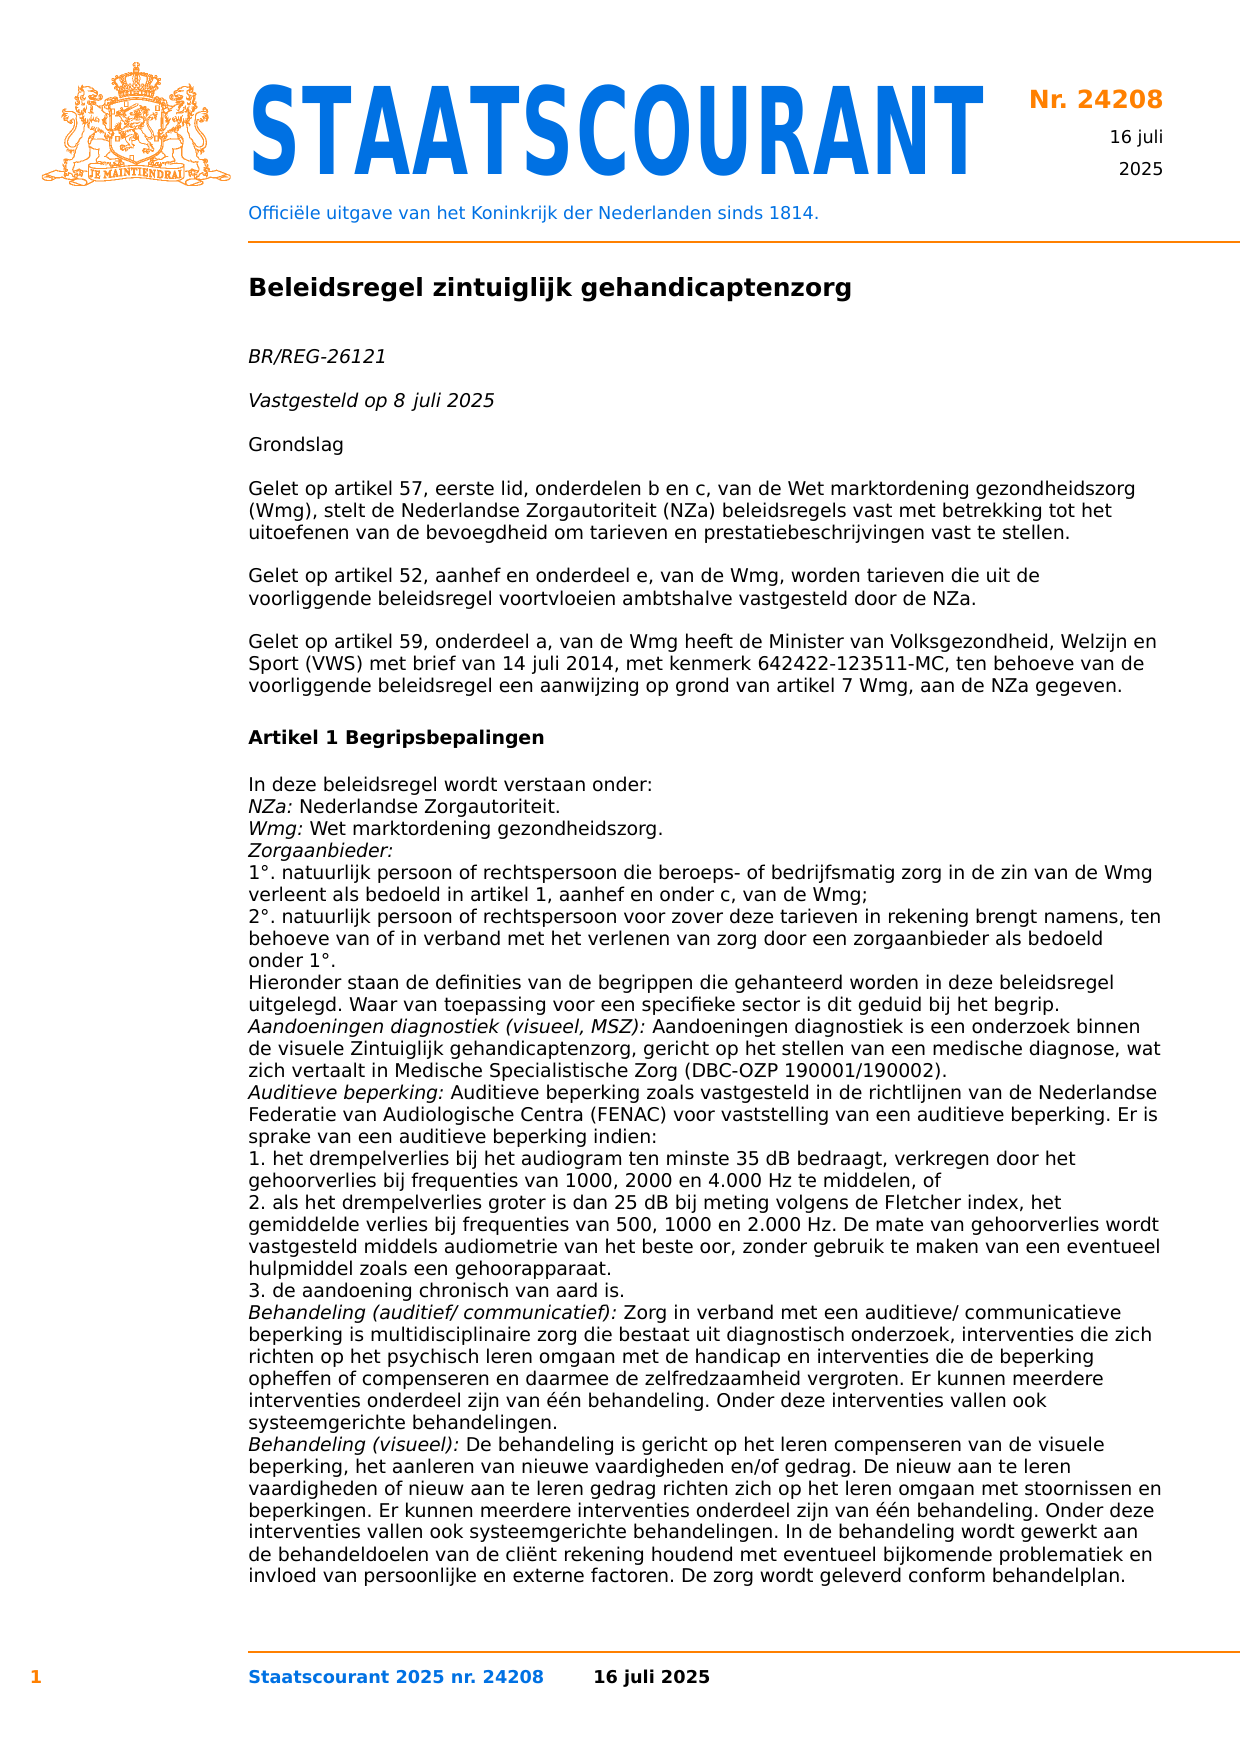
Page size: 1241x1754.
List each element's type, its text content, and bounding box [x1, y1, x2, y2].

text Behandeling (visueel): De behandeling is gericht op het leren compenseren van de visuele beperking, het aanleren van nieuwe vaardigheden en/of gedrag. De nieuw aan te leren vaardigheden of nieuw aan te leren gedrag richten zich op het leren omgaan met stoornissen en beperkingen. Er kunnen meerdere interventies onderdeel zijn van één behandeling. Onder deze interventies vallen ook systeemgerichte behandelingen. In de behandeling wordt gewerkt aan de behandeldoelen van de cliënt rekening houdend met eventueel bijkomende problematiek en invloed van persoonlijke en externe factoren. De zorg wordt geleverd conform behandelplan. [248, 1433, 1163, 1587]
text BR/REG-26121 [248, 346, 1163, 368]
picture [41, 62, 231, 186]
text 1. het drempelverlies bij het audiogram ten minste 35 dB bedraagt, verkregen door het gehoorverlies bij frequenties van 1000, 2000 en 4.000 Hz te middelen, of [248, 1148, 1163, 1192]
text Gelet op artikel 52, aanhef en onderdeel e, van de Wmg, worden tarieven die uit de voorliggende beleidsregel voortvloeien ambtshalve vastgesteld door de NZa. [248, 565, 1163, 609]
text 1°. natuurlijk persoon of rechtspersoon die beroeps- of bedrijfsmatig zorg in de zin van de Wmg verleent als bedoeld in artikel 1, aanhef en onder c, van de Wmg; [248, 862, 1163, 906]
text Aandoeningen diagnostiek (visueel, MSZ): Aandoeningen diagnostiek is een onderzoek binnen de visuele Zintuiglijk gehandicaptenzorg, gericht op het stellen van een medische diagnose, wat zich vertaalt in Medische Specialistische Zorg (DBC-OZP 190001/190002). [248, 1016, 1163, 1082]
text Wmg: Wet marktordening gezondheidszorg. [248, 818, 1163, 840]
table_header STAATSCOURANT [248, 62, 998, 203]
subtitle Beleidsregel zintuiglijk gehandicaptenzorg [248, 273, 1163, 302]
table_header [25, 62, 248, 241]
text Auditieve beperking: Auditieve beperking zoals vastgesteld in de richtlijnen van de Nederlandse Federatie van Audiologische Centra (FENAC) voor vaststelling van een auditieve beperking. Er is sprake van een auditieve beperking indien: [248, 1082, 1163, 1148]
text Vastgesteld op 8 juli 2025 [248, 390, 1163, 412]
text 2°. natuurlijk persoon of rechtspersoon voor zover deze tarieven in rekening brengt namens, ten behoeve van of in verband met het verlenen van zorg door een zorgaanbieder als bedoeld onder 1°. [248, 906, 1163, 972]
table_header Nr. 24208 [998, 62, 1240, 121]
text Behandeling (auditief/ communicatief): Zorg in verband met een auditieve/ communicatieve beperking is multidisciplinaire zorg die bestaat uit diagnostisch onderzoek, interventies die zich richten op het psychisch leren omgaan met de handicap en interventies die de beperking opheffen of compenseren en daarmee de zelfredzaamheid vergroten. Er kunnen meerdere interventies onderdeel zijn van één behandeling. Onder deze interventies vallen ook systeemgerichte behandelingen. [248, 1302, 1163, 1433]
subtitle Artikel 1 Begripsbepalingen [248, 727, 1163, 749]
text 2. als het drempelverlies groter is dan 25 dB bij meting volgens de Fletcher index, het gemiddelde verlies bij frequenties van 500, 1000 en 2.000 Hz. De mate van gehoorverlies wordt vastgesteld middels audiometrie van het beste oor, zonder gebruik te maken van een eventueel hulpmiddel zoals een gehoorapparaat. [248, 1192, 1163, 1280]
text Gelet op artikel 57, eerste lid, onderdelen b en c, van de Wet marktordening gezondheidszorg (Wmg), stelt de Nederlandse Zorgautoriteit (NZa) beleidsregels vast met betrekking tot het uitoefenen van de bevoegdheid om tarieven en prestatiebeschrijvingen vast te stellen. [248, 478, 1163, 543]
text In deze beleidsregel wordt verstaan onder: [248, 774, 1163, 796]
text Hieronder staan de definities van de begrippen die gehanteerd worden in deze beleidsregel uitgelegd. Waar van toepassing voor een specifieke sector is dit geduid bij het begrip. [248, 972, 1163, 1016]
text Zorgaanbieder: [248, 840, 1163, 862]
text NZa: Nederlandse Zorgautoriteit. [248, 796, 1163, 818]
text Gelet op artikel 59, onderdeel a, van de Wmg heeft de Minister van Volksgezondheid, Welzijn en Sport (VWS) met brief van 14 juli 2014, met kenmerk 642422-123511-MC, ten behoeve van de voorliggende beleidsregel een aanwijzing op grond van artikel 7 Wmg, aan de NZa gegeven. [248, 631, 1163, 697]
table_cell 2025 [998, 153, 1240, 203]
table_cell Officiële uitgave van het Koninkrijk der Nederlanden sinds 1814. [248, 203, 1240, 241]
table_cell 16 juli [998, 121, 1240, 153]
text Grondslag [248, 434, 1163, 456]
text 3. de aandoening chronisch van aard is. [248, 1280, 1163, 1302]
